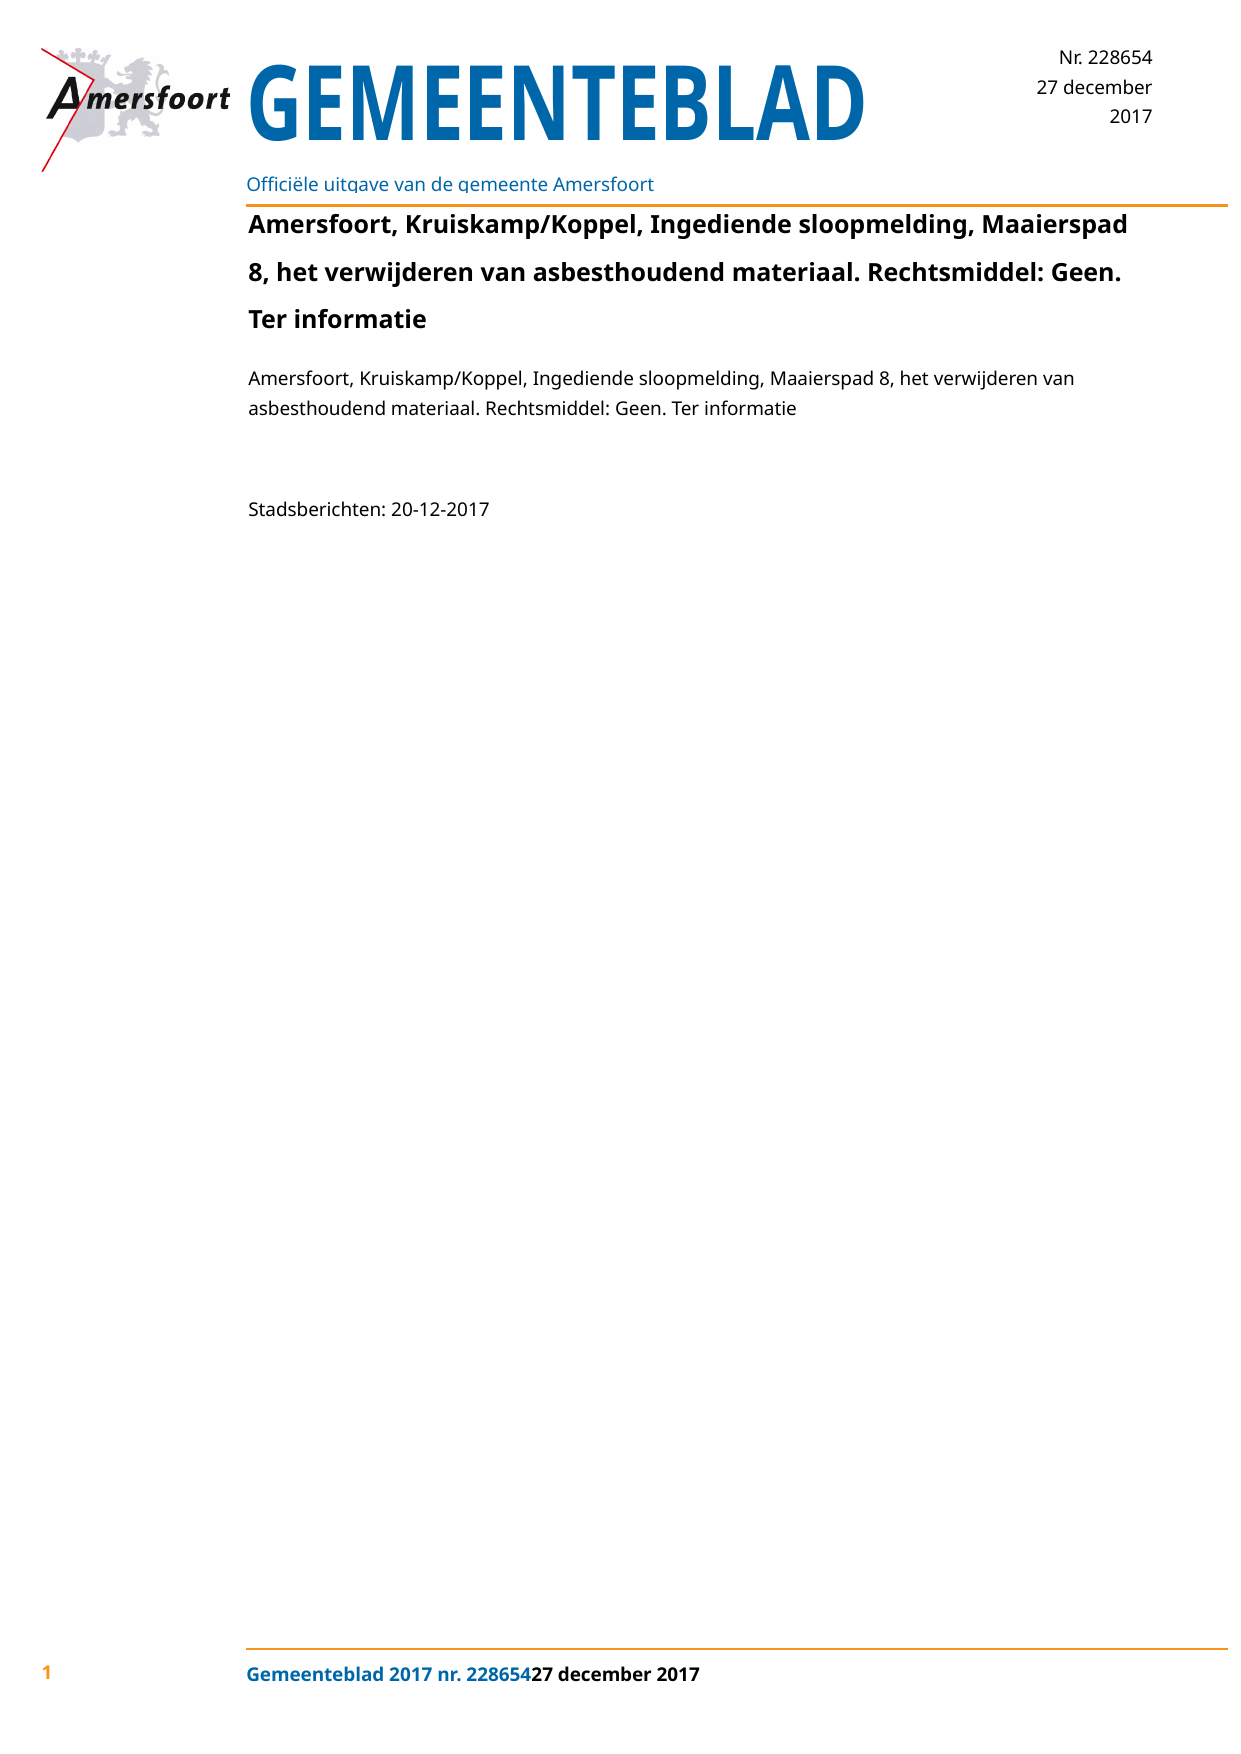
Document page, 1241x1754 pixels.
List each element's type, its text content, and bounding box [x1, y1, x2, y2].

text Stadsberichten: 20-12-2017 [248, 496, 1152, 522]
text Amersfoort, Kruiskamp/Koppel, Ingediende sloopmelding, Maaierspad 8, het verwijderen van asbesthoudend materiaal. Rechtsmiddel: Geen. Ter informatie [248, 366, 1152, 421]
picture [41, 47, 231, 172]
text Amersfoort, Kruiskamp/Koppel, Ingediende sloopmelding, Maaierspad 8, het verwijderen van asbesthoudend materiaal. Rechtsmiddel: Geen. Ter informatie [248, 207, 1152, 336]
